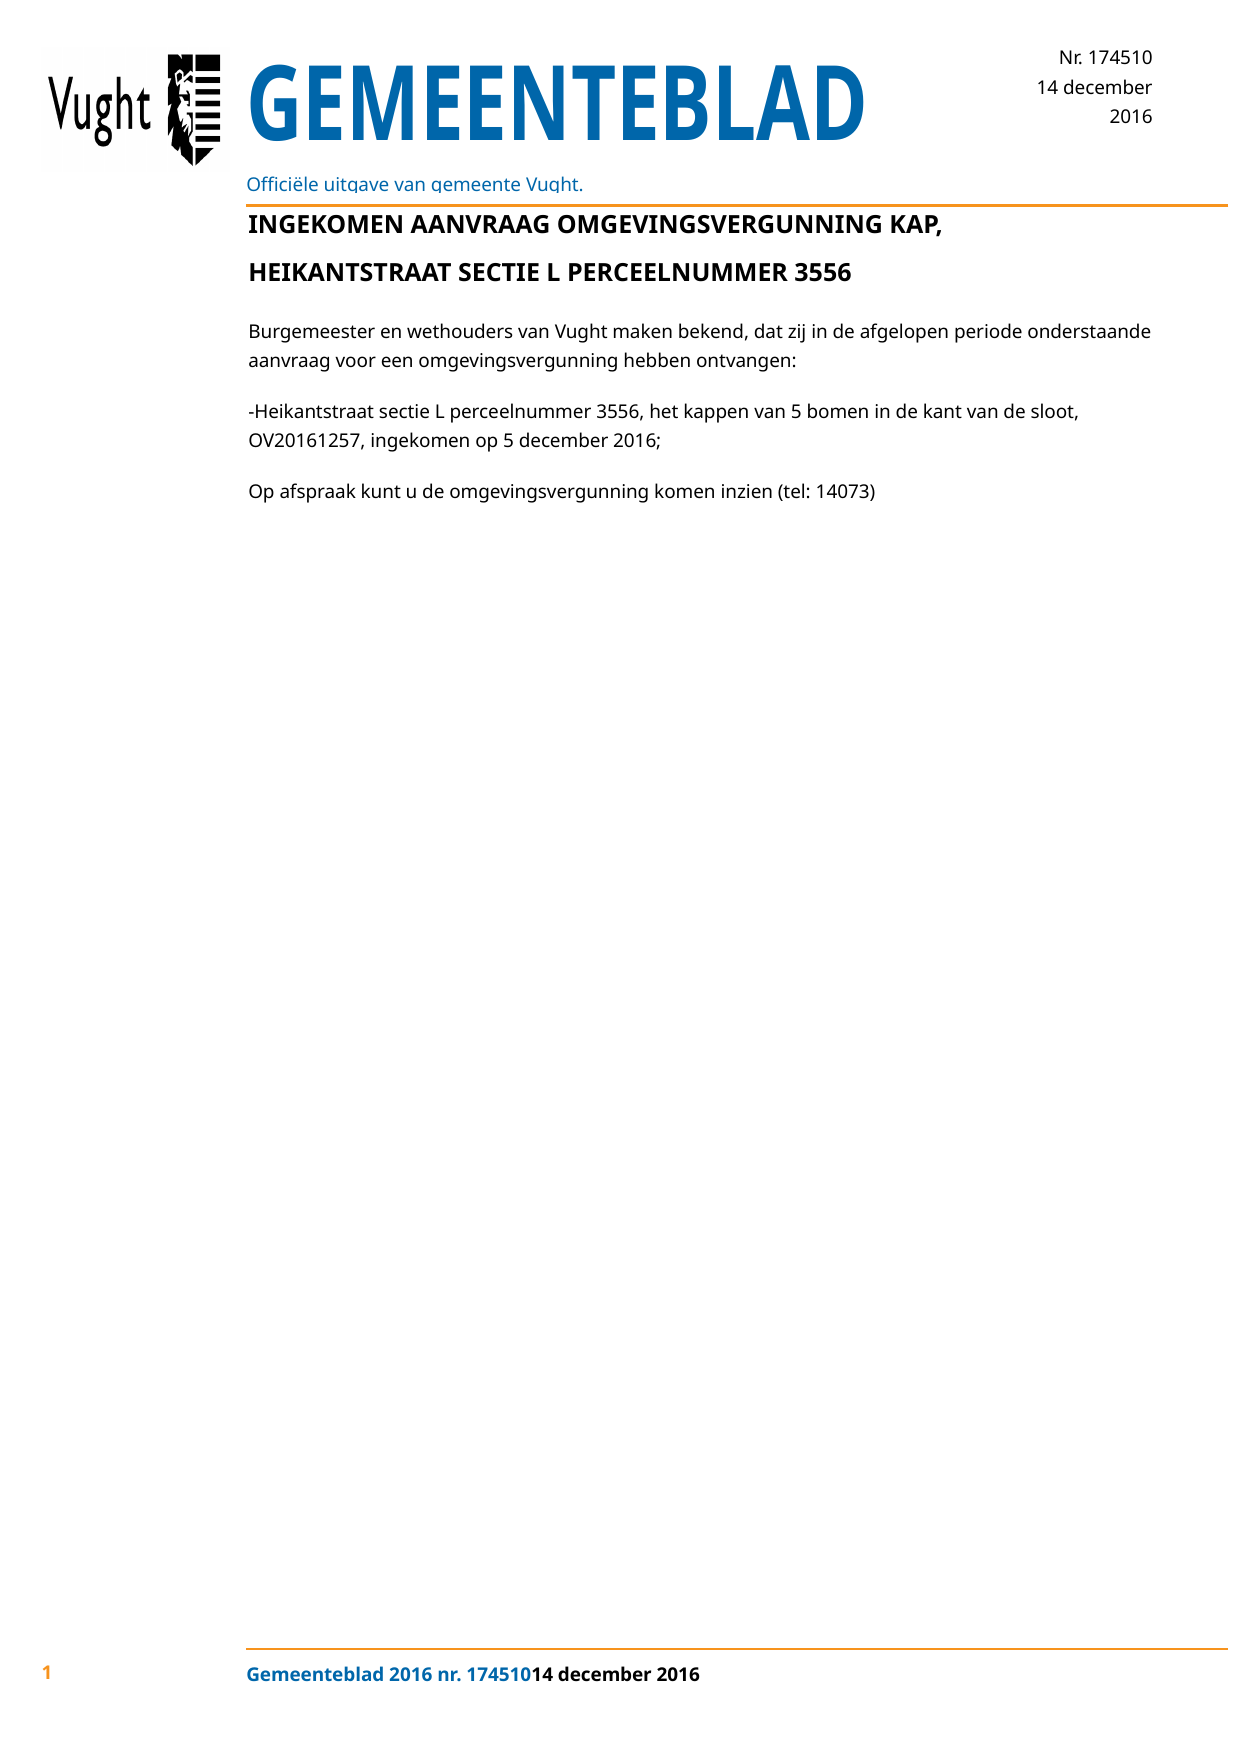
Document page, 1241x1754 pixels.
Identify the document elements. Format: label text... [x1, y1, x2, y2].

text -Heikantstraat sectie L perceelnummer 3556, het kappen van 5 bomen in de kant van de sloot, OV20161257, ingekomen op 5 december 2016; [248, 398, 1152, 453]
text Op afspraak kunt u de omgevingsvergunning komen inzien (tel: 14073) [248, 478, 1152, 504]
text INGEKOMEN AANVRAAG OMGEVINGSVERGUNNING KAP, HEIKANTSTRAAT SECTIE L PERCEELNUMMER 3556 [248, 207, 1152, 288]
picture [41, 47, 231, 172]
text Burgemeester en wethouders van Vught maken bekend, dat zij in de afgelopen periode onderstaande aanvraag voor een omgevingsvergunning hebben ontvangen: [248, 318, 1152, 373]
